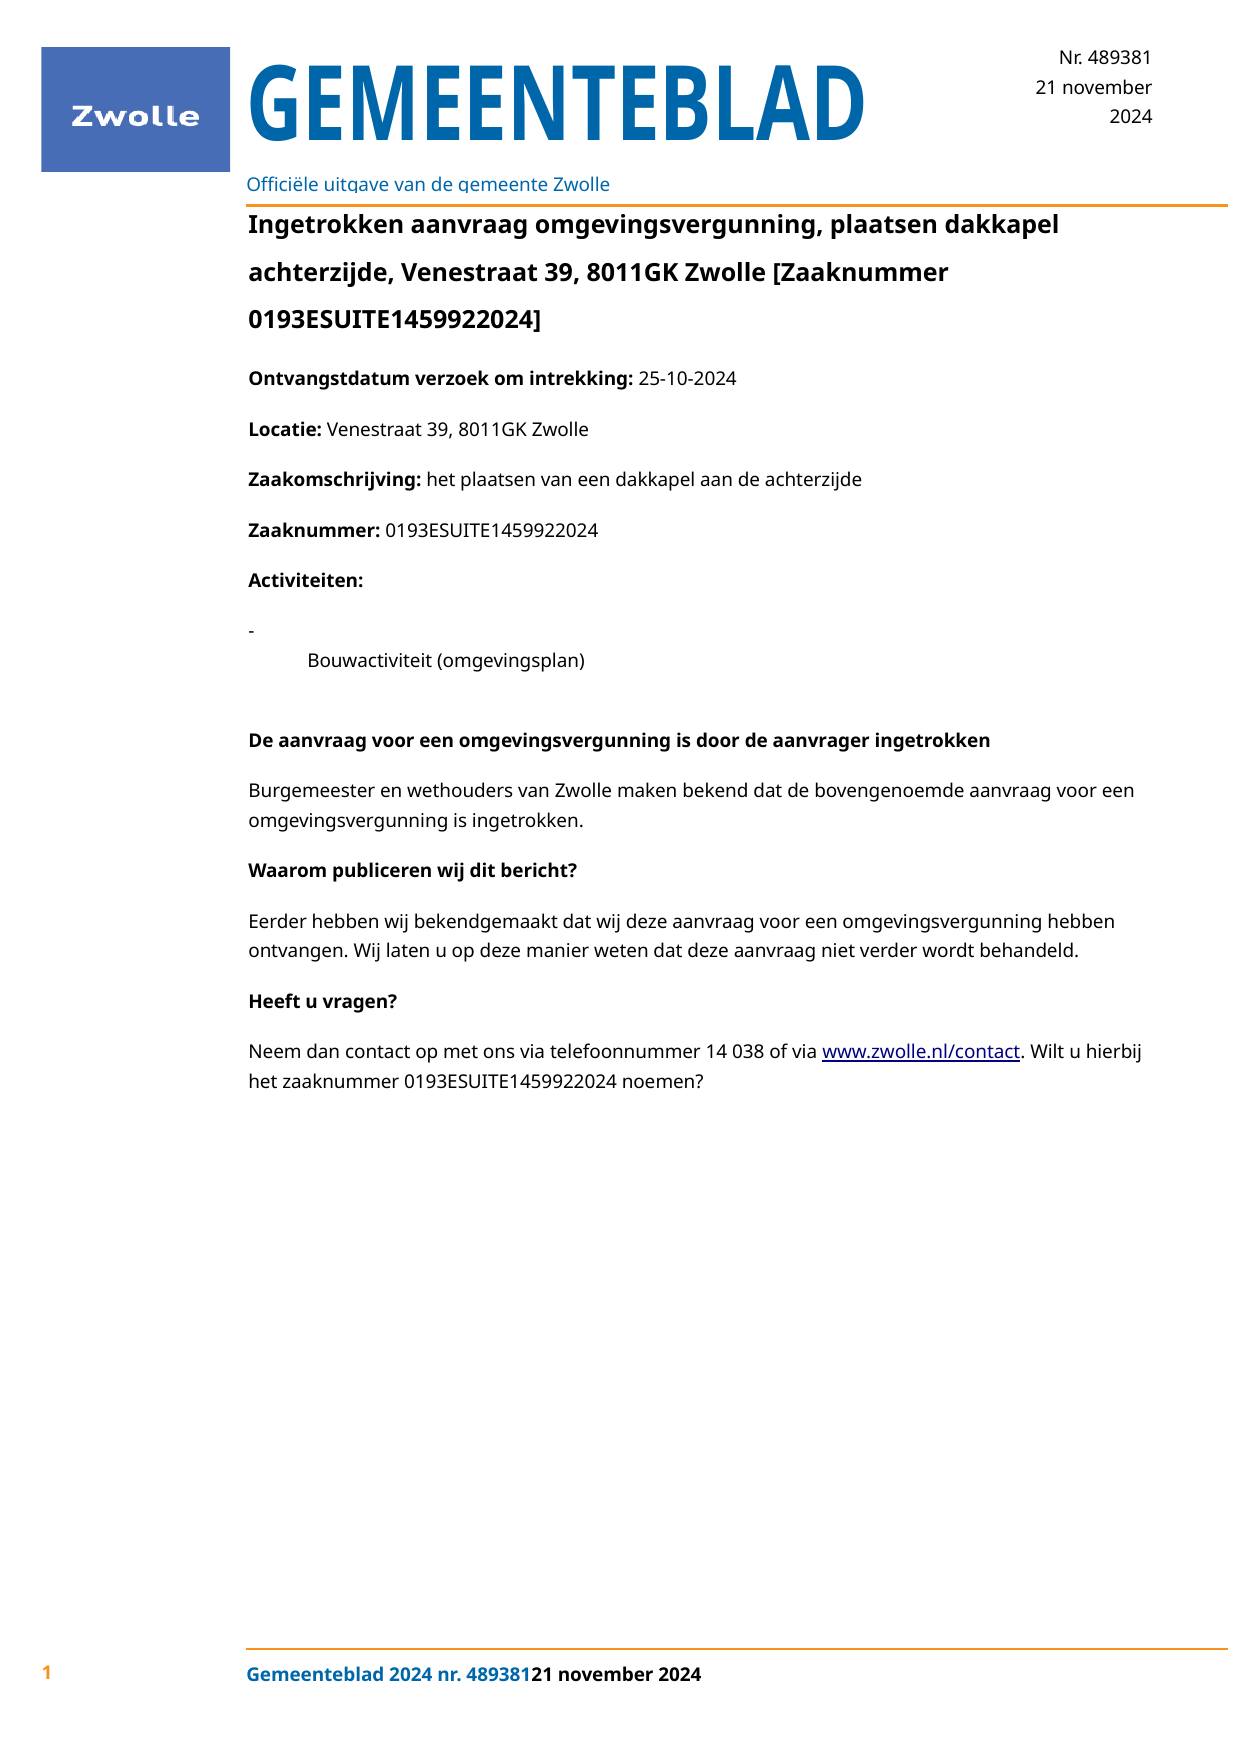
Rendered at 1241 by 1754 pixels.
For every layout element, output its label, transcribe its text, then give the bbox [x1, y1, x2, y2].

text Zaaknummer: 0193ESUITE1459922024 [248, 517, 1152, 542]
text Ontvangstdatum verzoek om intrekking: 25-10-2024 [248, 366, 1152, 391]
text Ingetrokken aanvraag omgevingsvergunning, plaatsen dakkapel achterzijde, Venestraat 39, 8011GK Zwolle [Zaaknummer 0193ESUITE1459922024] [248, 207, 1152, 336]
list Bouwactiviteit (omgevingsplan) [248, 647, 1152, 673]
text Eerder hebben wij bekendgemaakt dat wij deze aanvraag voor een omgevingsvergunning hebben ontvangen. Wij laten u op deze manier weten dat deze aanvraag niet verder wordt behandeld. [248, 908, 1152, 963]
text Waarom publiceren wij dit bericht? [248, 858, 1152, 883]
text Heeft u vragen? [248, 988, 1152, 1014]
text Burgemeester en wethouders van Zwolle maken bekend dat de bovengenoemde aanvraag voor een omgevingsvergunning is ingetrokken. [248, 778, 1152, 833]
text Neem dan contact op met ons via telefoonnummer 14 038 of via www.zwolle.nl/contact. Wilt u hierbij het zaaknummer 0193ESUITE1459922024 noemen? [248, 1038, 1152, 1094]
picture [41, 47, 231, 172]
text Locatie: Venestraat 39, 8011GK Zwolle [248, 416, 1152, 442]
text Activiteiten: [248, 567, 1152, 593]
text Zaakomschrijving: het plaatsen van een dakkapel aan de achterzijde [248, 466, 1152, 492]
text De aanvraag voor een omgevingsvergunning is door de aanvrager ingetrokken [248, 727, 1152, 753]
